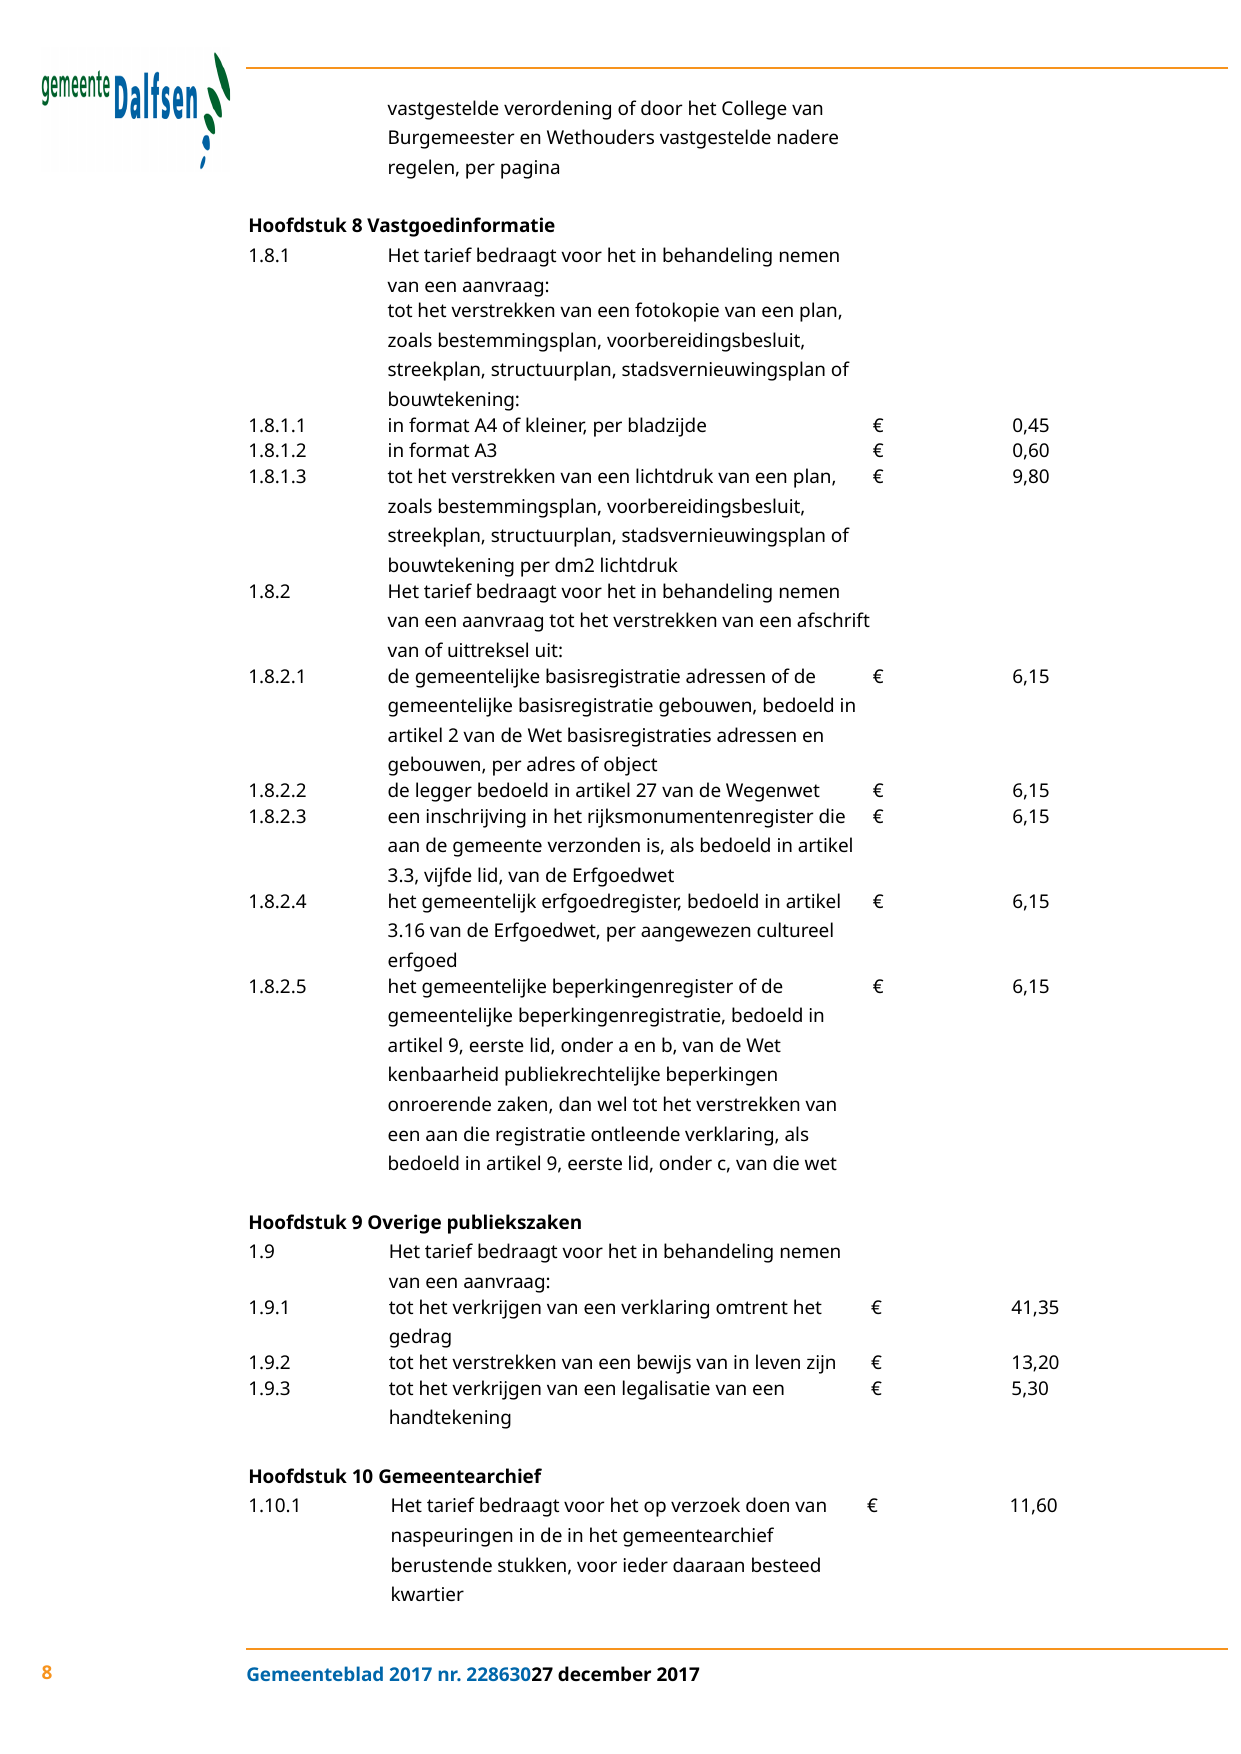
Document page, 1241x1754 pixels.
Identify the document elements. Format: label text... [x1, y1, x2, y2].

table_cell de legger bedoeld in artikel 27 van de Wegenwet [388, 777, 873, 803]
table_header Het tarief bedraagt voor het in behandeling nemen van een aanvraag: [388, 242, 873, 297]
table_cell € [871, 1349, 1011, 1375]
table_cell [248, 95, 387, 180]
table_cell 9,80 [1012, 464, 1152, 578]
table_cell 1.8.1.2 [248, 438, 387, 463]
table_header Het tarief bedraagt voor het op verzoek doen van naspeuringen in de in het gemeentearchief berustende stukken, voor ieder daaraan besteed kwartier [390, 1493, 867, 1607]
table_cell 41,35 [1011, 1294, 1152, 1349]
table_header [873, 242, 1012, 297]
table_cell € [873, 663, 1012, 777]
table_cell tot het verstrekken van een lichtdruk van een plan, zoals bestemmingsplan, voorbereidingsbesluit, streekplan, structuurplan, stadsvernieuwingsplan of bouwtekening per dm2 lichtdruk [388, 464, 873, 578]
text Hoofdstuk 10 Gemeentearchief [248, 1463, 1152, 1489]
table_cell [1012, 578, 1152, 663]
table_cell 1.8.1.1 [248, 412, 387, 438]
table_header [1011, 1239, 1152, 1294]
table_cell tot het verstrekken van een bewijs van in leven zijn [389, 1349, 871, 1375]
table_cell [873, 95, 1012, 180]
table_cell € [873, 438, 1012, 463]
table_header [871, 1239, 1011, 1294]
table_cell 1.8.2.3 [248, 803, 387, 888]
table_header € [867, 1493, 1009, 1607]
table_cell 13,20 [1011, 1349, 1152, 1375]
table_cell 1.8.2.5 [248, 973, 387, 1176]
table_cell 0,45 [1012, 412, 1152, 438]
table_cell in format A3 [388, 438, 873, 463]
table_header 1.8.1 [248, 242, 387, 297]
table_cell 1.8.1.3 [248, 464, 387, 578]
table_cell 1.8.2.1 [248, 663, 387, 777]
table_cell 6,15 [1012, 663, 1152, 777]
table_cell [1012, 298, 1152, 412]
table_cell 1.8.2.2 [248, 777, 387, 803]
table_cell 1.9.3 [248, 1375, 388, 1430]
table_cell € [873, 412, 1012, 438]
table_cell 1.9.1 [248, 1294, 388, 1349]
table_cell € [873, 777, 1012, 803]
table_cell 6,15 [1012, 803, 1152, 888]
table_cell de gemeentelijke basisregistratie adressen of de gemeentelijke basisregistratie gebouwen, bedoeld in artikel 2 van de Wet basisregistraties adressen en gebouwen, per adres of object [388, 663, 873, 777]
table_cell 1.8.2.4 [248, 888, 387, 973]
table_header 1.10.1 [248, 1493, 390, 1607]
table_cell 6,15 [1012, 777, 1152, 803]
table_cell [1012, 95, 1152, 180]
table_cell € [873, 803, 1012, 888]
table_cell vastgestelde verordening of door het College van Burgemeester en Wethouders vastgestelde nadere regelen, per pagina [388, 95, 873, 180]
table_cell [248, 298, 387, 412]
table_cell € [873, 888, 1012, 973]
table_cell 1.9.2 [248, 1349, 388, 1375]
table_cell € [873, 464, 1012, 578]
table_header 11,60 [1009, 1493, 1152, 1607]
table_cell Het tarief bedraagt voor het in behandeling nemen van een aanvraag tot het verstrekken van een afschrift van of uittreksel uit: [388, 578, 873, 663]
table_cell [873, 298, 1012, 412]
table_cell € [871, 1375, 1011, 1430]
table_cell 1.8.2 [248, 578, 387, 663]
table_cell 6,15 [1012, 973, 1152, 1176]
text Hoofdstuk 8 Vastgoedinformatie [248, 212, 1152, 238]
table_cell het gemeentelijk erfgoedregister, bedoeld in artikel 3.16 van de Erfgoedwet, per aangewezen cultureel erfgoed [388, 888, 873, 973]
table_header Het tarief bedraagt voor het in behandeling nemen van een aanvraag: [389, 1239, 871, 1294]
table_cell 6,15 [1012, 888, 1152, 973]
table_cell € [871, 1294, 1011, 1349]
table_cell 5,30 [1011, 1375, 1152, 1430]
table_cell 0,60 [1012, 438, 1152, 463]
table_cell € [873, 973, 1012, 1176]
table_header [1012, 242, 1152, 297]
table_cell een inschrijving in het rijksmonumentenregister die aan de gemeente verzonden is, als bedoeld in artikel 3.3, vijfde lid, van de Erfgoedwet [388, 803, 873, 888]
table_cell tot het verkrijgen van een legalisatie van een handtekening [389, 1375, 871, 1430]
table_cell in format A4 of kleiner, per bladzijde [388, 412, 873, 438]
text Hoofdstuk 9 Overige publiekszaken [248, 1209, 1152, 1234]
picture [41, 47, 231, 172]
table_cell tot het verkrijgen van een verklaring omtrent het gedrag [389, 1294, 871, 1349]
table_cell het gemeentelijke beperkingenregister of de gemeentelijke beperkingenregistratie, bedoeld in artikel 9, eerste lid, onder a en b, van de Wet kenbaarheid publiekrechtelijke beperkingen onroerende zaken, dan wel tot het verstrekken van een aan die registratie ontleende verklaring, als bedoeld in artikel 9, eerste lid, onder c, van die wet [388, 973, 873, 1176]
table_cell tot het verstrekken van een fotokopie van een plan, zoals bestemmingsplan, voorbereidingsbesluit, streekplan, structuurplan, stadsvernieuwingsplan of bouwtekening: [388, 298, 873, 412]
table_header 1.9 [248, 1239, 388, 1294]
table_cell [873, 578, 1012, 663]
